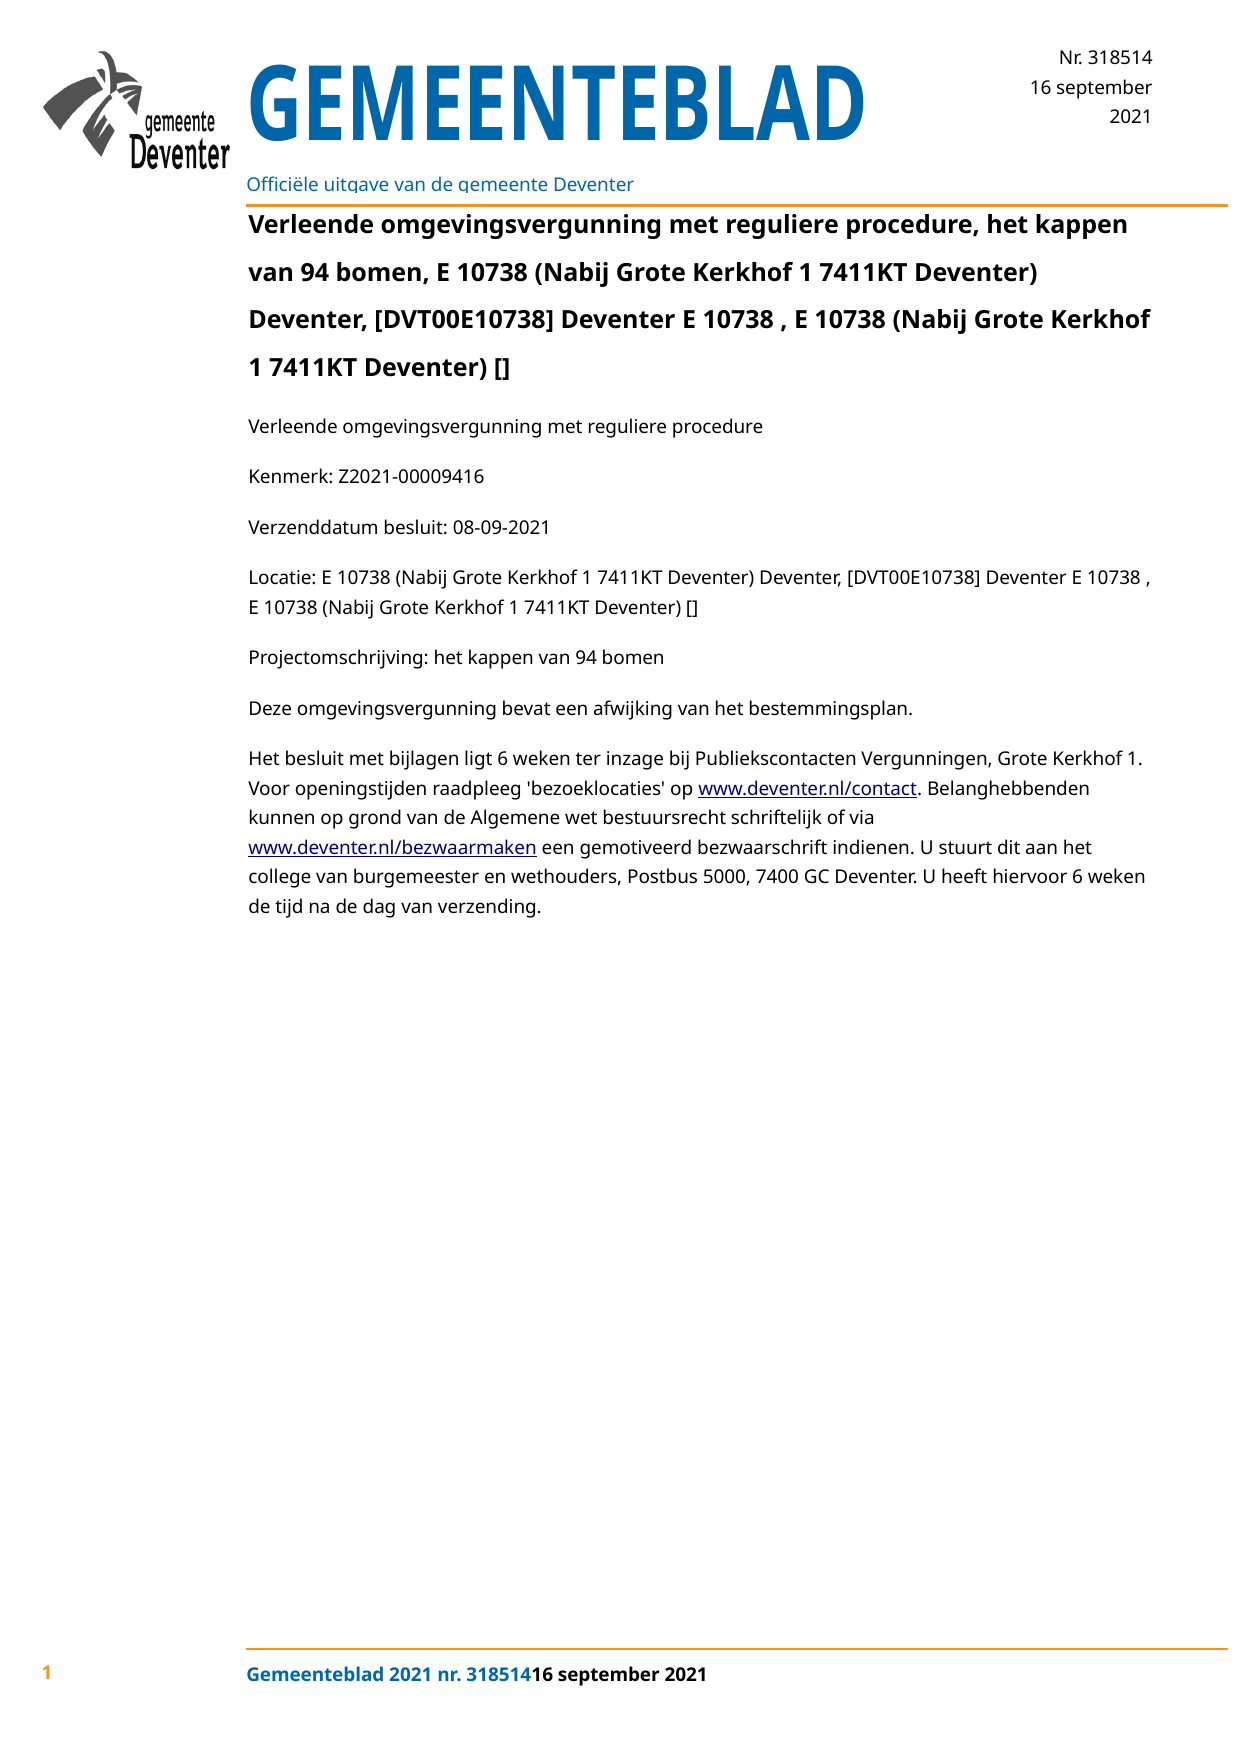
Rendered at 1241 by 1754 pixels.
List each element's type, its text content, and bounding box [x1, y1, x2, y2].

text Deze omgevingsvergunning bevat een afwijking van het bestemmingsplan. [248, 695, 1152, 721]
text Verleende omgevingsvergunning met reguliere procedure [248, 413, 1152, 439]
text Kenmerk: Z2021-00009416 [248, 463, 1152, 489]
text Het besluit met bijlagen ligt 6 weken ter inzage bij Publiekscontacten Vergunningen, Grote Kerkhof 1. Voor openingstijden raadpleeg 'bezoeklocaties' op www.deventer.nl/contact. Belanghebbenden kunnen op grond van de Algemene wet bestuursrecht schriftelijk of via www.deventer.nl/bezwaarmaken een gemotiveerd bezwaarschrift indienen. U stuurt dit aan het college van burgemeester en wethouders, Postbus 5000, 7400 GC Deventer. U heeft hiervoor 6 weken de tijd na de dag van verzending. [248, 745, 1152, 919]
text Projectomschrijving: het kappen van 94 bomen [248, 644, 1152, 670]
text Verzenddatum besluit: 08-09-2021 [248, 514, 1152, 540]
text Locatie: E 10738 (Nabij Grote Kerkhof 1 7411KT Deventer) Deventer, [DVT00E10738] Deventer E 10738 , E 10738 (Nabij Grote Kerkhof 1 7411KT Deventer) [] [248, 564, 1152, 620]
picture [41, 47, 231, 172]
text Verleende omgevingsvergunning met reguliere procedure, het kappen van 94 bomen, E 10738 (Nabij Grote Kerkhof 1 7411KT Deventer) Deventer, [DVT00E10738] Deventer E 10738 , E 10738 (Nabij Grote Kerkhof 1 7411KT Deventer) [] [248, 207, 1152, 384]
